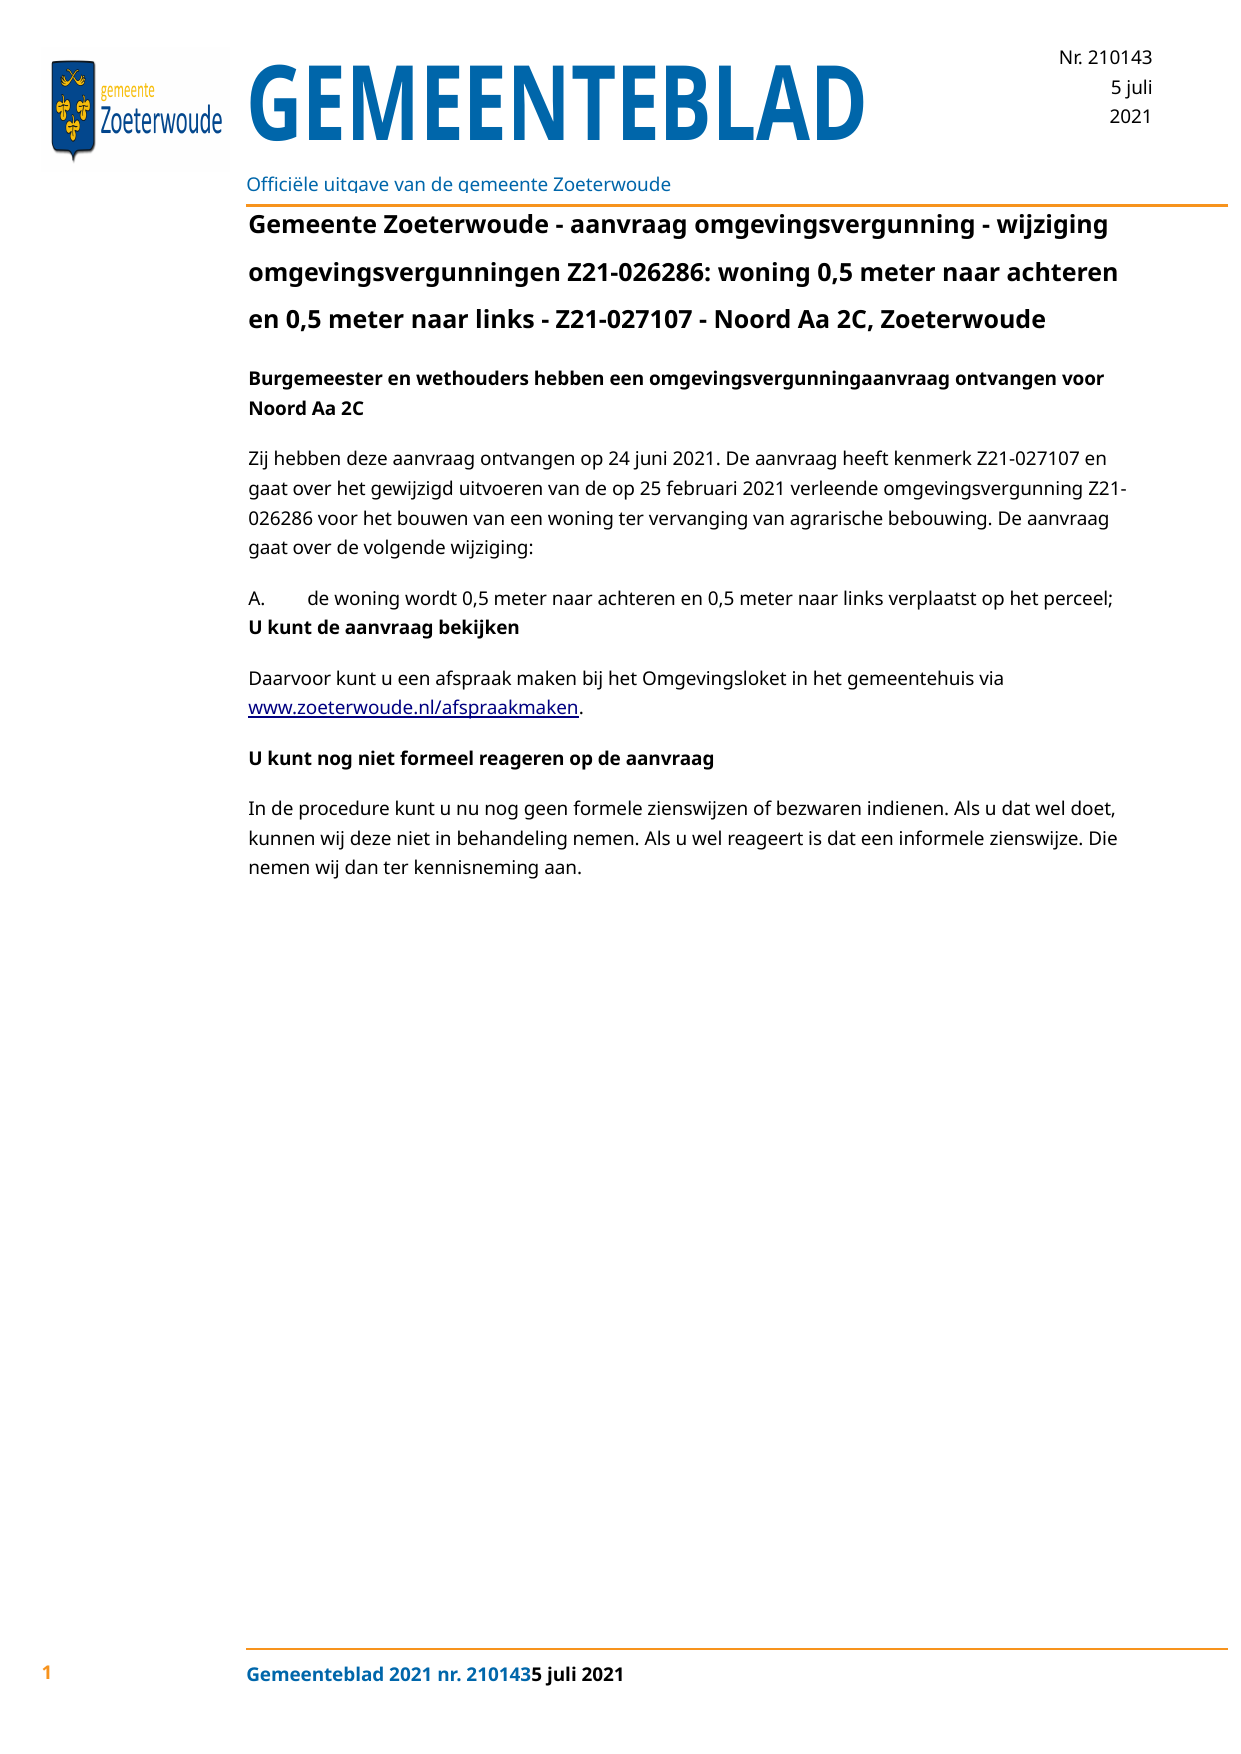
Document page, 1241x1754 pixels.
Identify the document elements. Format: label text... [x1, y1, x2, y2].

list de woning wordt 0,5 meter naar achteren en 0,5 meter naar links verplaatst op het perceel; [248, 585, 1152, 610]
text Daarvoor kunt u een afspraak maken bij het Omgevingsloket in het gemeentehuis via www.zoeterwoude.nl/afspraakmaken. [248, 665, 1152, 720]
picture [41, 47, 231, 172]
text U kunt nog niet formeel reageren op de aanvraag [248, 745, 1152, 770]
text Zij hebben deze aanvraag ontvangen op 24 juni 2021. De aanvraag heeft kenmerk Z21-027107 en gaat over het gewijzigd uitvoeren van de op 25 februari 2021 verleende omgevingsvergunning Z21-026286 voor het bouwen van een woning ter vervanging van agrarische bebouwing. De aanvraag gaat over de volgende wijziging: [248, 446, 1152, 560]
text Burgemeester en wethouders hebben een omgevingsvergunningaanvraag ontvangen voor Noord Aa 2C [248, 366, 1152, 421]
text Gemeente Zoeterwoude - aanvraag omgevingsvergunning - wijziging omgevingsvergunningen Z21-026286: woning 0,5 meter naar achteren en 0,5 meter naar links - Z21-027107 - Noord Aa 2C, Zoeterwoude [248, 207, 1152, 336]
text U kunt de aanvraag bekijken [248, 614, 1152, 640]
text In de procedure kunt u nu nog geen formele zienswijzen of bezwaren indienen. Als u dat wel doet, kunnen wij deze niet in behandeling nemen. Als u wel reageert is dat een informele zienswijze. Die nemen wij dan ter kennisneming aan. [248, 795, 1152, 880]
